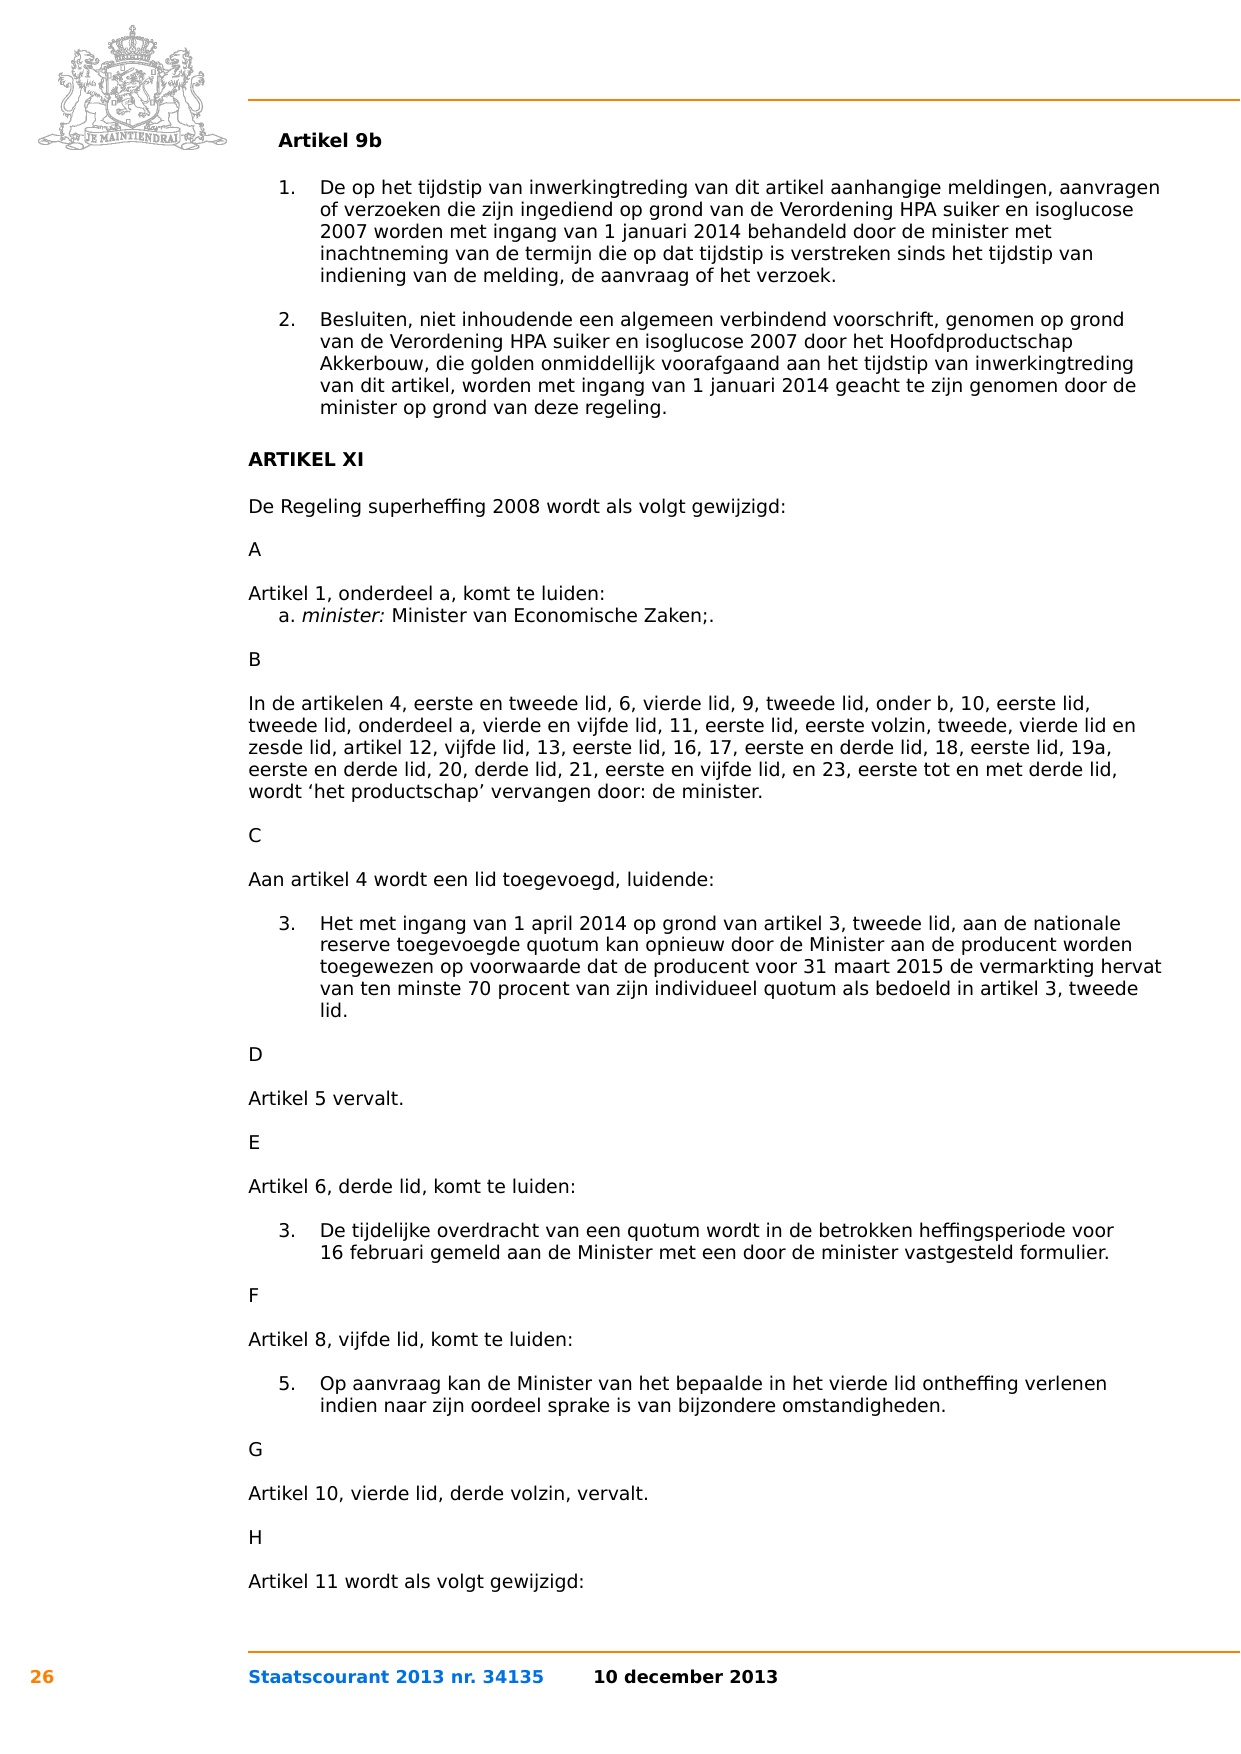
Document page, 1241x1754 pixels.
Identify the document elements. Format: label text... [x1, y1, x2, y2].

text H [248, 1527, 1163, 1549]
text Artikel 1, onderdeel a, komt te luiden: [248, 583, 1163, 605]
text Aan artikel 4 wordt een lid toegevoegd, luidende: [248, 868, 1163, 891]
subtitle ARTIKEL XI [248, 448, 1163, 471]
text C [248, 825, 1163, 847]
subtitle Artikel 9b [278, 130, 1163, 152]
text Artikel 11 wordt als volgt gewijzigd: [248, 1571, 1163, 1592]
text In de artikelen 4, eerste en tweede lid, 6, vierde lid, 9, tweede lid, onder b, 10, eerste lid, tweede lid, onderdeel a, vierde en vijfde lid, 11, eerste lid, eerste volzin, tweede, vierde lid en zesde lid, artikel 12, vijfde lid, 13, eerste lid, 16, 17, eerste en derde lid, 18, eerste lid, 19a, eerste en derde lid, 20, derde lid, 21, eerste en vijfde lid, en 23, eerste tot en met derde lid, wordt ‘het productschap’ vervangen door: de minister. [248, 693, 1163, 803]
text 5. Op aanvraag kan de Minister van het bepaalde in het vierde lid ontheffing verlenen indien naar zijn oordeel sprake is van bijzondere omstandigheden. [278, 1373, 1163, 1417]
text A [248, 539, 1163, 561]
text Artikel 6, derde lid, komt te luiden: [248, 1176, 1163, 1198]
text 1. De op het tijdstip van inwerkingtreding van dit artikel aanhangige meldingen, aanvragen of verzoeken die zijn ingediend op grond van de Verordening HPA suiker en isoglucose 2007 worden met ingang van 1 januari 2014 behandeld door de minister met inachtneming van de termijn die op dat tijdstip is verstreken sinds het tijdstip van indiening van de melding, de aanvraag of het verzoek. [278, 177, 1163, 287]
text Artikel 8, vijfde lid, komt te luiden: [248, 1329, 1163, 1351]
text 2. Besluiten, niet inhoudende een algemeen verbindend voorschrift, genomen op grond van de Verordening HPA suiker en isoglucose 2007 door het Hoofdproductschap Akkerbouw, die golden onmiddellijk voorafgaand aan het tijdstip van inwerkingtreding van dit artikel, worden met ingang van 1 januari 2014 geacht te zijn genomen door de minister op grond van deze regeling. [278, 309, 1163, 418]
text 3. De tijdelijke overdracht van een quotum wordt in de betrokken heffingsperiode voor 16 februari gemeld aan de Minister met een door de minister vastgesteld formulier. [278, 1219, 1163, 1263]
text Artikel 10, vierde lid, derde volzin, vervalt. [248, 1483, 1163, 1505]
text B [248, 649, 1163, 671]
text F [248, 1285, 1163, 1307]
text a. minister: Minister van Economische Zaken;. [278, 605, 1163, 627]
text 3. Het met ingang van 1 april 2014 op grond van artikel 3, tweede lid, aan de nationale reserve toegevoegde quotum kan opnieuw door de Minister aan de producent worden toegewezen op voorwaarde dat de producent voor 31 maart 2015 de vermarkting hervat van ten minste 70 procent van zijn individueel quotum als bedoeld in artikel 3, tweede lid. [278, 912, 1163, 1022]
picture [38, 25, 227, 150]
text De Regeling superheffing 2008 wordt als volgt gewijzigd: [248, 496, 1163, 517]
text E [248, 1132, 1163, 1154]
text Artikel 5 vervalt. [248, 1088, 1163, 1110]
text D [248, 1044, 1163, 1066]
text G [248, 1439, 1163, 1461]
